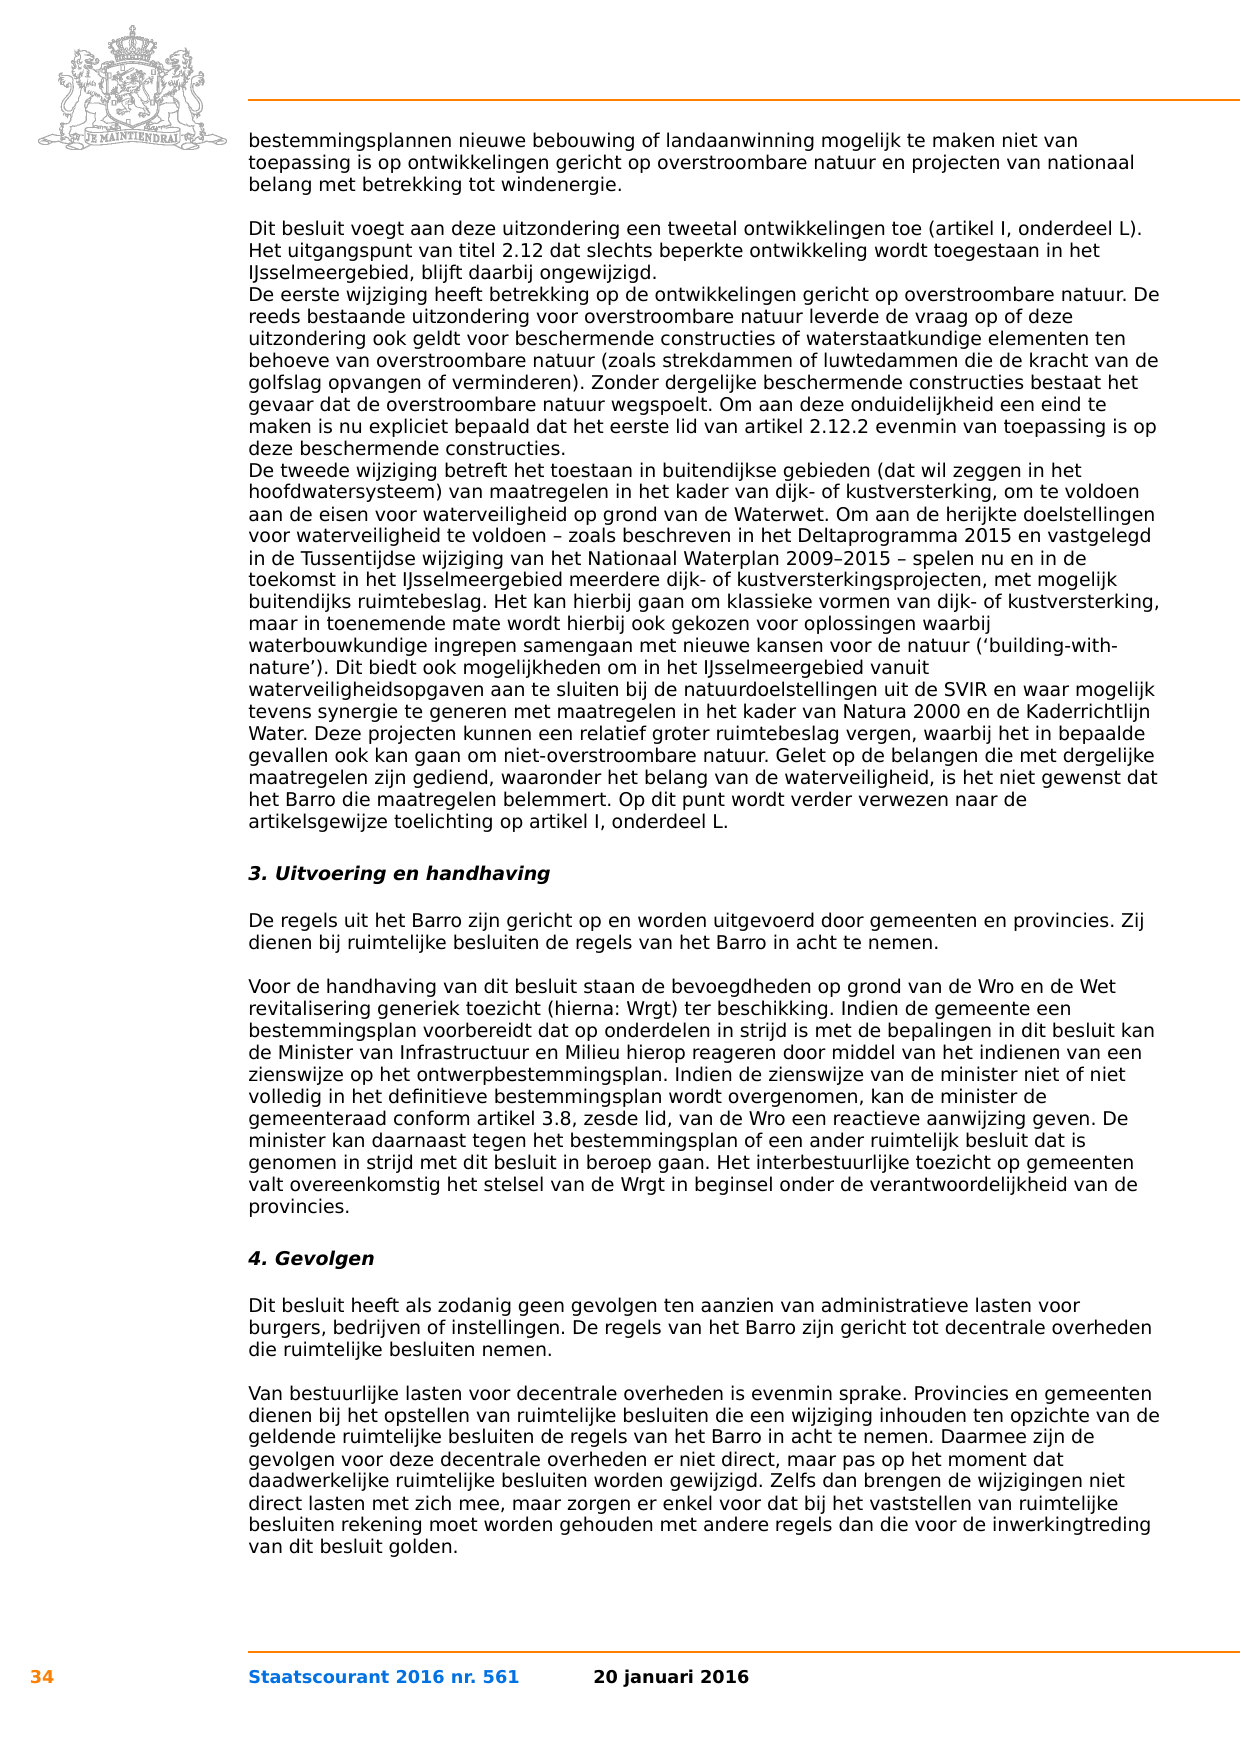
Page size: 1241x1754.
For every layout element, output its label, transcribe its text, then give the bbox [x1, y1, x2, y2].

text De eerste wijziging heeft betrekking op de ontwikkelingen gericht op overstroombare natuur. De reeds bestaande uitzondering voor overstroombare natuur leverde de vraag op of deze uitzondering ook geldt voor beschermende constructies of waterstaatkundige elementen ten behoeve van overstroombare natuur (zoals strekdammen of luwtedammen die de kracht van de golfslag opvangen of verminderen). Zonder dergelijke beschermende constructies bestaat het gevaar dat de overstroombare natuur wegspoelt. Om aan deze onduidelijkheid een eind te maken is nu expliciet bepaald dat het eerste lid van artikel 2.12.2 evenmin van toepassing is op deze beschermende constructies. [248, 284, 1163, 459]
text bestemmingsplannen nieuwe bebouwing of landaanwinning mogelijk te maken niet van toepassing is op ontwikkelingen gericht op overstroombare natuur en projecten van nationaal belang met betrekking tot windenergie. [248, 130, 1163, 196]
text Dit besluit voegt aan deze uitzondering een tweetal ontwikkelingen toe (artikel I, onderdeel L). Het uitgangspunt van titel 2.12 dat slechts beperkte ontwikkeling wordt toegestaan in het IJsselmeergebied, blijft daarbij ongewijzigd. [248, 218, 1163, 284]
text Van bestuurlijke lasten voor decentrale overheden is evenmin sprake. Provincies en gemeenten dienen bij het opstellen van ruimtelijke besluiten die een wijziging inhouden ten opzichte van de geldende ruimtelijke besluiten de regels van het Barro in acht te nemen. Daarmee zijn de gevolgen voor deze decentrale overheden er niet direct, maar pas op het moment dat daadwerkelijke ruimtelijke besluiten worden gewijzigd. Zelfs dan brengen de wijzigingen niet direct lasten met zich mee, maar zorgen er enkel voor dat bij het vaststellen van ruimtelijke besluiten rekening moet worden gehouden met andere regels dan die voor de inwerkingtreding van dit besluit golden. [248, 1382, 1163, 1558]
picture [38, 25, 227, 150]
subtitle 3. Uitvoering en handhaving [248, 863, 1163, 885]
subtitle 4. Gevolgen [248, 1248, 1163, 1270]
text De regels uit het Barro zijn gericht op en worden uitgevoerd door gemeenten en provincies. Zij dienen bij ruimtelijke besluiten de regels van het Barro in acht te nemen. [248, 910, 1163, 954]
text Dit besluit heeft als zodanig geen gevolgen ten aanzien van administratieve lasten voor burgers, bedrijven of instellingen. De regels van het Barro zijn gericht tot decentrale overheden die ruimtelijke besluiten nemen. [248, 1295, 1163, 1361]
text De tweede wijziging betreft het toestaan in buitendijkse gebieden (dat wil zeggen in het hoofdwatersysteem) van maatregelen in het kader van dijk- of kustversterking, om te voldoen aan de eisen voor waterveiligheid op grond van de Waterwet. Om aan de herijkte doelstellingen voor waterveiligheid te voldoen – zoals beschreven in het Deltaprogramma 2015 en vastgelegd in de Tussentijdse wijziging van het Nationaal Waterplan 2009–2015 – spelen nu en in de toekomst in het IJsselmeergebied meerdere dijk- of kustversterkingsprojecten, met mogelijk buitendijks ruimtebeslag. Het kan hierbij gaan om klassieke vormen van dijk- of kustversterking, maar in toenemende mate wordt hierbij ook gekozen voor oplossingen waarbij waterbouwkundige ingrepen samengaan met nieuwe kansen voor de natuur (‘building-with-nature’). Dit biedt ook mogelijkheden om in het IJsselmeergebied vanuit waterveiligheidsopgaven aan te sluiten bij de natuurdoelstellingen uit de SVIR en waar mogelijk tevens synergie te generen met maatregelen in het kader van Natura 2000 en de Kaderrichtlijn Water. Deze projecten kunnen een relatief groter ruimtebeslag vergen, waarbij het in bepaalde gevallen ook kan gaan om niet-overstroombare natuur. Gelet op de belangen die met dergelijke maatregelen zijn gediend, waaronder het belang van de waterveiligheid, is het niet gewenst dat het Barro die maatregelen belemmert. Op dit punt wordt verder verwezen naar de artikelsgewijze toelichting op artikel I, onderdeel L. [248, 459, 1163, 833]
text Voor de handhaving van dit besluit staan de bevoegdheden op grond van de Wro en de Wet revitalisering generiek toezicht (hierna: Wrgt) ter beschikking. Indien de gemeente een bestemmingsplan voorbereidt dat op onderdelen in strijd is met de bepalingen in dit besluit kan de Minister van Infrastructuur en Milieu hierop reageren door middel van het indienen van een zienswijze op het ontwerpbestemmingsplan. Indien de zienswijze van de minister niet of niet volledig in het definitieve bestemmingsplan wordt overgenomen, kan de minister de gemeenteraad conform artikel 3.8, zesde lid, van de Wro een reactieve aanwijzing geven. De minister kan daarnaast tegen het bestemmingsplan of een ander ruimtelijk besluit dat is genomen in strijd met dit besluit in beroep gaan. Het interbestuurlijke toezicht op gemeenten valt overeenkomstig het stelsel van de Wrgt in beginsel onder de verantwoordelijkheid van de provincies. [248, 976, 1163, 1218]
